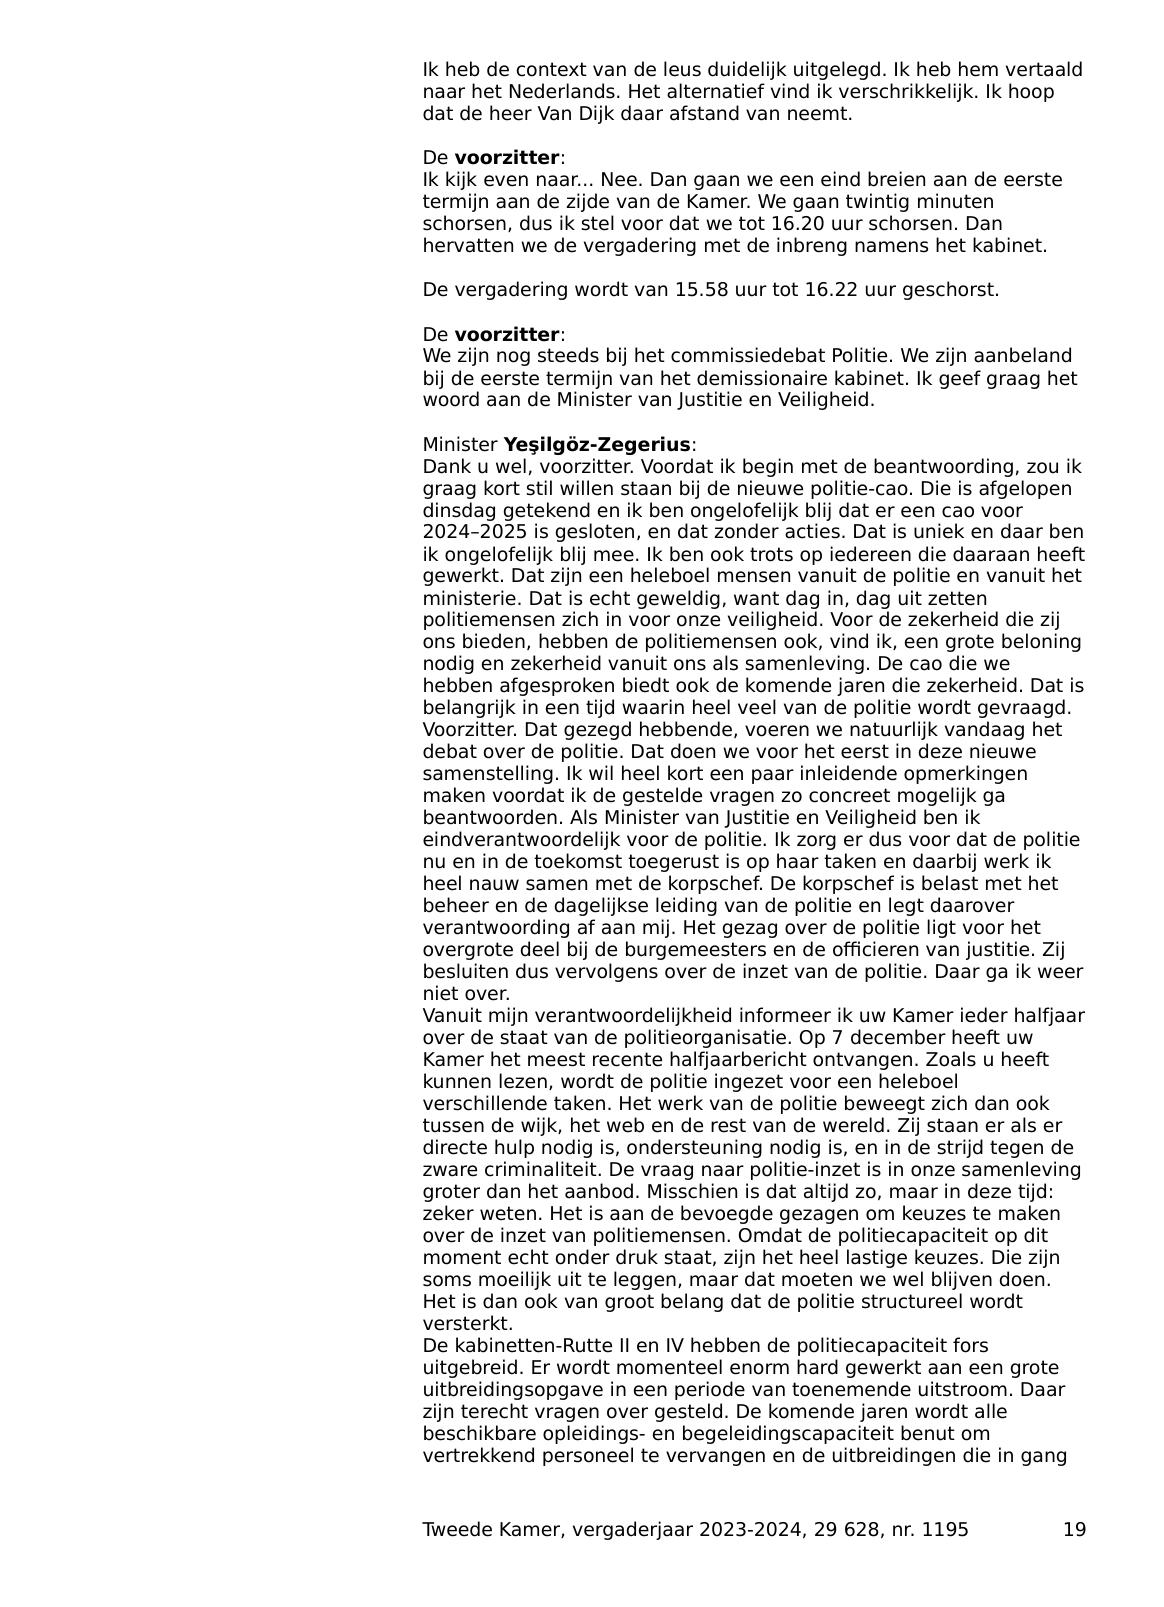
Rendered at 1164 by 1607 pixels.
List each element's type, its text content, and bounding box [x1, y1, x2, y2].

text De kabinetten-Rutte II en IV hebben de politiecapaciteit fors uitgebreid. Er wordt momenteel enorm hard gewerkt aan een grote uitbreidingsopgave in een periode van toenemende uitstroom. Daar zijn terecht vragen over gesteld. De komende jaren wordt alle beschikbare opleidings- en begeleidingscapaciteit benut om vertrekkend personeel te vervangen en de uitbreidingen die in gang [422, 1335, 1087, 1467]
text Ik heb de context van de leus duidelijk uitgelegd. Ik heb hem vertaald naar het Nederlands. Het alternatief vind ik verschrikkelijk. Ik hoop dat de heer Van Dijk daar afstand van neemt. [422, 59, 1087, 125]
text Ik kijk even naar... Nee. Dan gaan we een eind breien aan de eerste termijn aan de zijde van de Kamer. We gaan twintig minuten schorsen, dus ik stel voor dat we tot 16.20 uur schorsen. Dan hervatten we de vergadering met de inbreng namens het kabinet. [422, 169, 1087, 257]
text De vergadering wordt van 15.58 uur tot 16.22 uur geschorst. [422, 279, 1087, 301]
text Dank u wel, voorzitter. Voordat ik begin met de beantwoording, zou ik graag kort stil willen staan bij de nieuwe politie-cao. Die is afgelopen dinsdag getekend en ik ben ongelofelijk blij dat er een cao voor 2024–2025 is gesloten, en dat zonder acties. Dat is uniek en daar ben ik ongelofelijk blij mee. Ik ben ook trots op iedereen die daaraan heeft gewerkt. Dat zijn een heleboel mensen vanuit de politie en vanuit het ministerie. Dat is echt geweldig, want dag in, dag uit zetten politiemensen zich in voor onze veiligheid. Voor de zekerheid die zij ons bieden, hebben de politiemensen ook, vind ik, een grote beloning nodig en zekerheid vanuit ons als samenleving. De cao die we hebben afgesproken biedt ook de komende jaren die zekerheid. Dat is belangrijk in een tijd waarin heel veel van de politie wordt gevraagd. [422, 456, 1087, 719]
text Vanuit mijn verantwoordelijkheid informeer ik uw Kamer ieder halfjaar over de staat van de politieorganisatie. Op 7 december heeft uw Kamer het meest recente halfjaarbericht ontvangen. Zoals u heeft kunnen lezen, wordt de politie ingezet voor een heleboel verschillende taken. Het werk van de politie beweegt zich dan ook tussen de wijk, het web en de rest van de wereld. Zij staan er als er directe hulp nodig is, ondersteuning nodig is, en in de strijd tegen de zware criminaliteit. De vraag naar politie-inzet is in onze samenleving groter dan het aanbod. Misschien is dat altijd zo, maar in deze tijd: zeker weten. Het is aan de bevoegde gezagen om keuzes te maken over de inzet van politiemensen. Omdat de politiecapaciteit op dit moment echt onder druk staat, zijn het heel lastige keuzes. Die zijn soms moeilijk uit te leggen, maar dat moeten we wel blijven doen. Het is dan ook van groot belang dat de politie structureel wordt versterkt. [422, 1005, 1087, 1335]
text Voorzitter. Dat gezegd hebbende, voeren we natuurlijk vandaag het debat over de politie. Dat doen we voor het eerst in deze nieuwe samenstelling. Ik wil heel kort een paar inleidende opmerkingen maken voordat ik de gestelde vragen zo concreet mogelijk ga beantwoorden. Als Minister van Justitie en Veiligheid ben ik eindverantwoordelijk voor de politie. Ik zorg er dus voor dat de politie nu en in de toekomst toegerust is op haar taken en daarbij werk ik heel nauw samen met de korpschef. De korpschef is belast met het beheer en de dagelijkse leiding van de politie en legt daarover verantwoording af aan mij. Het gezag over de politie ligt voor het overgrote deel bij de burgemeesters en de officieren van justitie. Zij besluiten dus vervolgens over de inzet van de politie. Daar ga ik weer niet over. [422, 719, 1087, 1005]
text Minister Yeşilgöz-Zegerius: [422, 433, 1087, 456]
text De voorzitter: [422, 323, 1087, 345]
text De voorzitter: [422, 147, 1087, 169]
text We zijn nog steeds bij het commissiedebat Politie. We zijn aanbeland bij de eerste termijn van het demissionaire kabinet. Ik geef graag het woord aan de Minister van Justitie en Veiligheid. [422, 345, 1087, 411]
